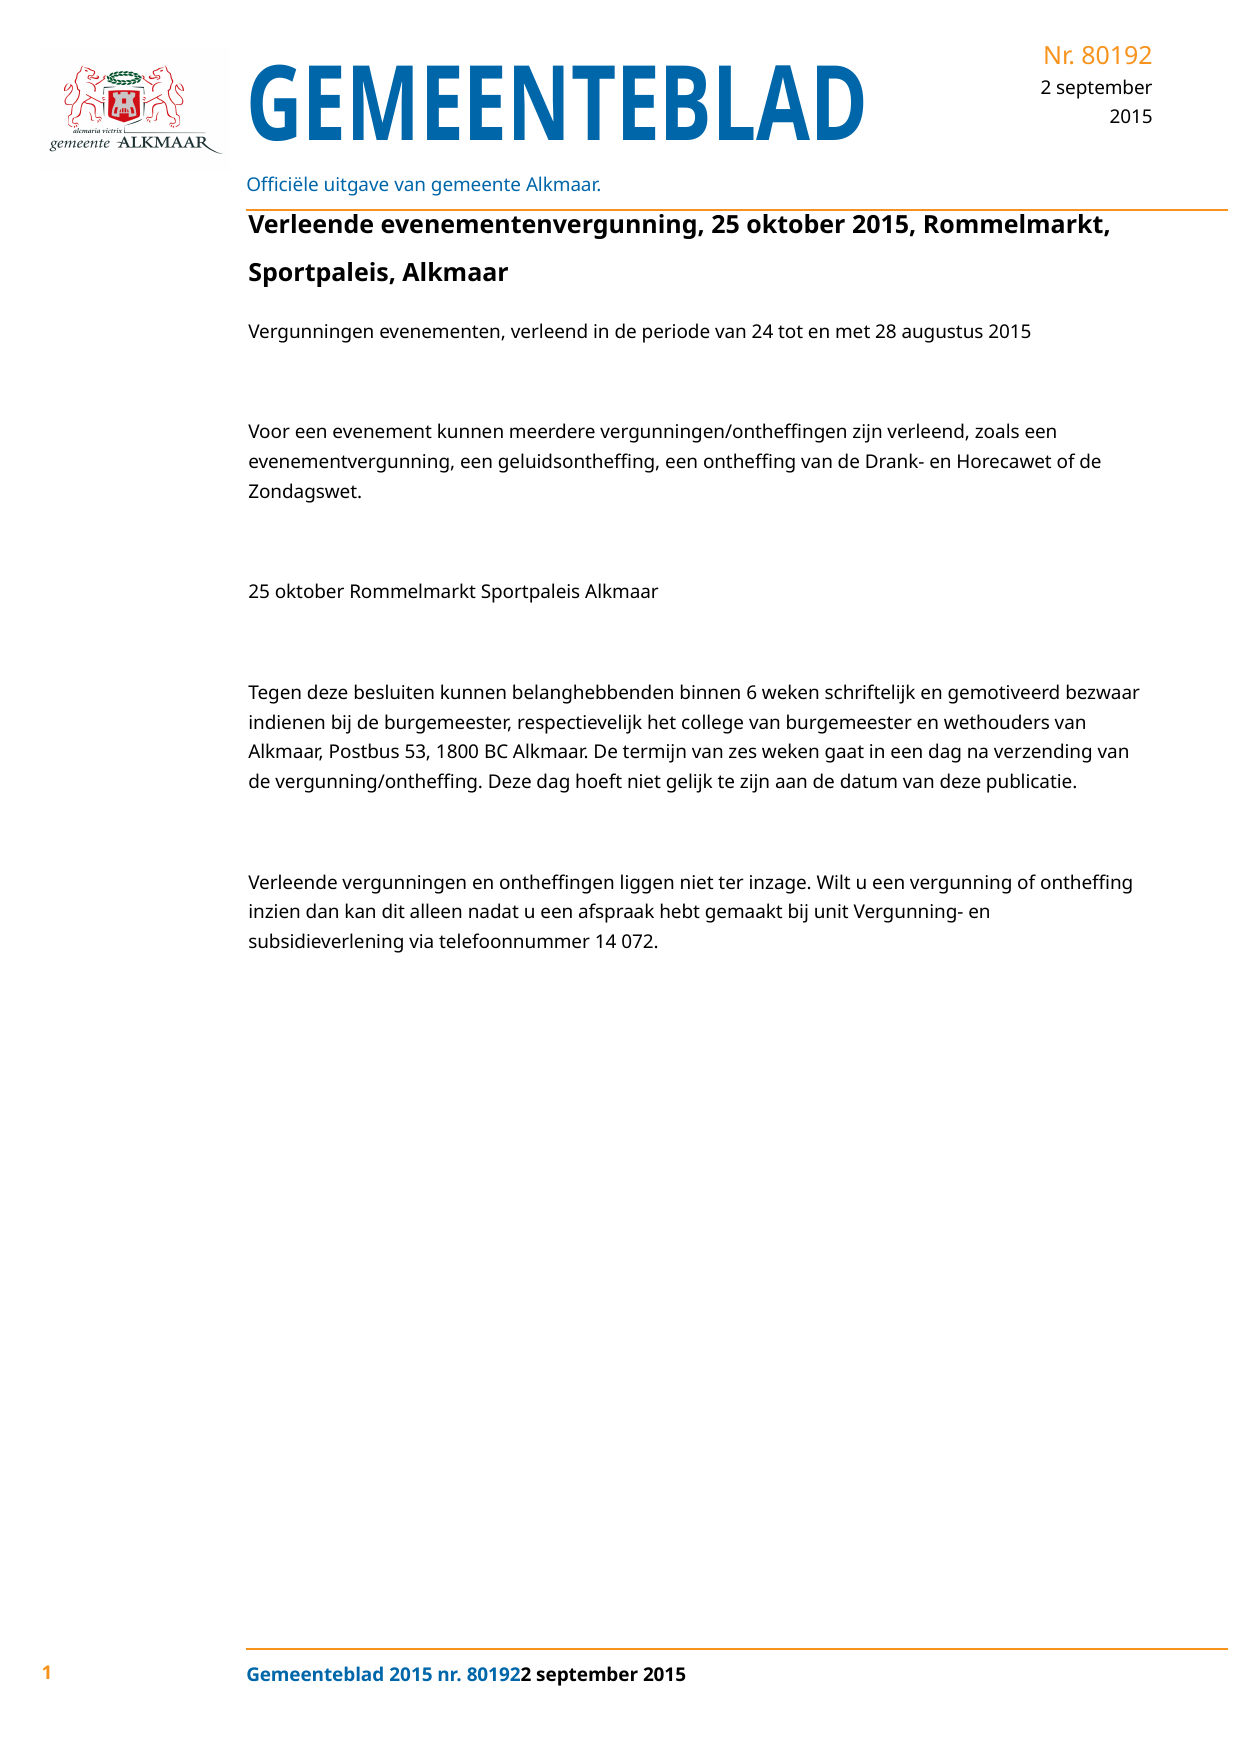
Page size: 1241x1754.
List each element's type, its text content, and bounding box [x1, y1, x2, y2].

text Verleende vergunningen en ontheffingen liggen niet ter inzage. Wilt u een vergunning of ontheffing inzien dan kan dit alleen nadat u een afspraak hebt gemaakt bij unit Vergunning- en subsidieverlening via telefoonnummer 14 072. [248, 869, 1152, 954]
text Verleende evenementenvergunning, 25 oktober 2015, Rommelmarkt, Sportpaleis, Alkmaar [248, 211, 1152, 288]
text Voor een evenement kunnen meerdere vergunningen/ontheffingen zijn verleend, zoals een evenementvergunning, een geluidsontheffing, een ontheffing van de Drank- en Horecawet of de Zondagswet. [248, 419, 1152, 504]
picture [41, 47, 231, 172]
text 25 oktober Rommelmarkt Sportpaleis Alkmaar [248, 579, 1152, 604]
text Tegen deze besluiten kunnen belanghebbenden binnen 6 weken schriftelijk en gemotiveerd bezwaar indienen bij de burgemeester, respectievelijk het college van burgemeester en wethouders van Alkmaar, Postbus 53, 1800 BC Alkmaar. De termijn van zes weken gaat in een dag na verzending van de vergunning/ontheffing. Deze dag hoeft niet gelijk te zijn aan de datum van deze publicatie. [248, 679, 1152, 794]
text Vergunningen evenementen, verleend in de periode van 24 tot en met 28 augustus 2015 [248, 318, 1152, 344]
